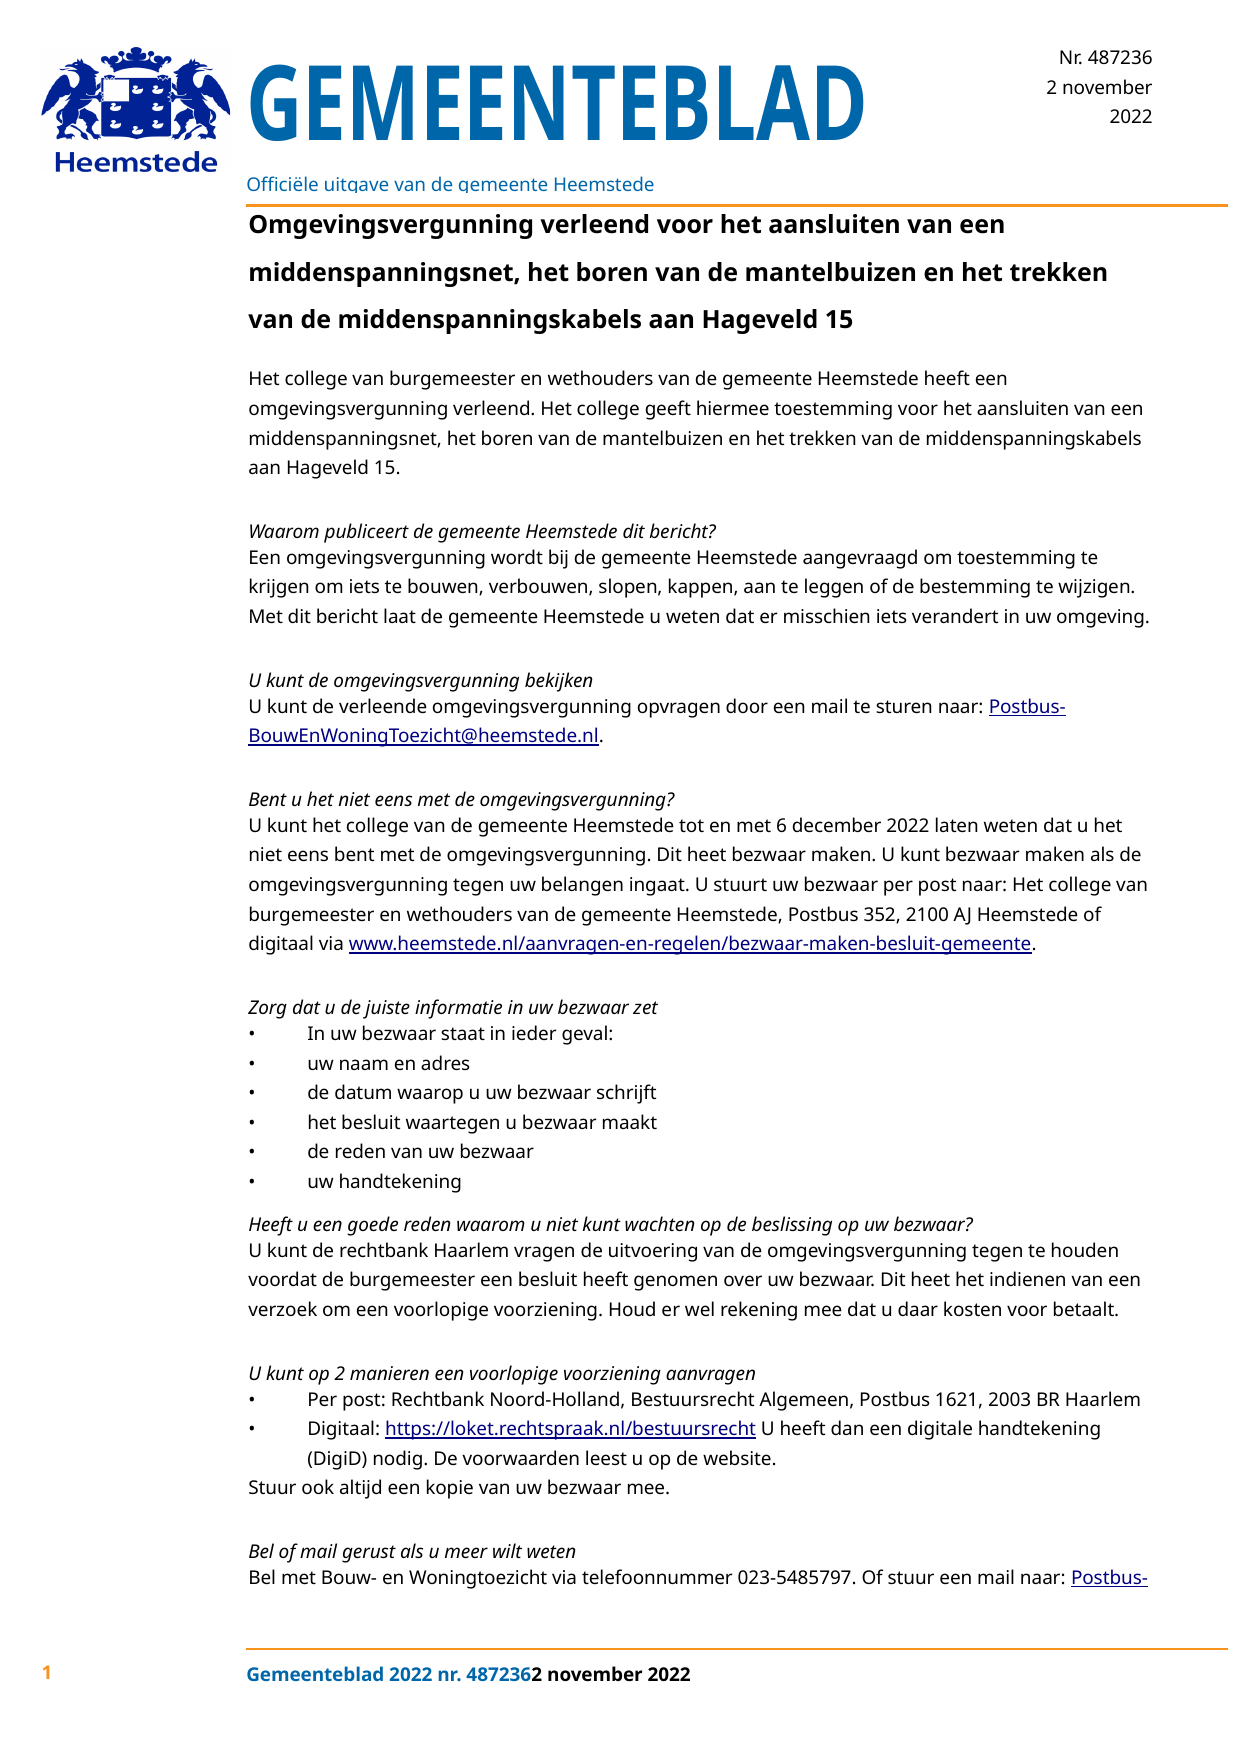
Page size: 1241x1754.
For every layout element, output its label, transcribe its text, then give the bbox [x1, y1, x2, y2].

text Bel of mail gerust als u meer wilt weten [248, 1538, 1152, 1564]
picture [41, 47, 231, 172]
text Omgevingsvergunning verleend voor het aansluiten van een middenspanningsnet, het boren van de mantelbuizen en het trekken van de middenspanningskabels aan Hageveld 15 [248, 207, 1152, 336]
list uw handtekening [248, 1168, 1152, 1194]
text U kunt het college van de gemeente Heemstede tot en met 6 december 2022 laten weten dat u het niet eens bent met de omgevingsvergunning. Dit heet bezwaar maken. U kunt bezwaar maken als de omgevingsvergunning tegen uw belangen ingaat. U stuurt uw bezwaar per post naar: Het college van burgemeester en wethouders van de gemeente Heemstede, Postbus 352, 2100 AJ Heemstede of digitaal via www.heemstede.nl/aanvragen-en-regelen/bezwaar-maken-besluit-gemeente. [248, 812, 1152, 956]
text Bel met Bouw- en Woningtoezicht via telefoonnummer 023-5485797. Of stuur een mail naar: Postbus- [248, 1564, 1152, 1590]
list In uw bezwaar staat in ieder geval: [248, 1020, 1152, 1046]
list de reden van uw bezwaar [248, 1138, 1152, 1164]
text Zorg dat u de juiste informatie in uw bezwaar zet [248, 994, 1152, 1020]
list de datum waarop u uw bezwaar schrijft [248, 1079, 1152, 1105]
text U kunt de rechtbank Haarlem vragen de uitvoering van de omgevingsvergunning tegen te houden voordat de burgemeester een besluit heeft genomen over uw bezwaar. Dit heet het indienen van een verzoek om een voorlopige voorziening. Houd er wel rekening mee dat u daar kosten voor betaalt. [248, 1237, 1152, 1322]
list Digitaal: https://loket.rechtspraak.nl/bestuursrecht U heeft dan een digitale handtekening (DigiD) nodig. De voorwaarden leest u op de website. [248, 1415, 1152, 1471]
list het besluit waartegen u bezwaar maakt [248, 1109, 1152, 1134]
text Heeft u een goede reden waarom u niet kunt wachten op de beslissing op uw bezwaar? [248, 1211, 1152, 1237]
text Bent u het niet eens met de omgevingsvergunning? [248, 786, 1152, 812]
text U kunt op 2 manieren een voorlopige voorziening aanvragen [248, 1360, 1152, 1386]
text Het college van burgemeester en wethouders van de gemeente Heemstede heeft een omgevingsvergunning verleend. Het college geeft hiermee toestemming voor het aansluiten van een middenspanningsnet, het boren van de mantelbuizen en het trekken van de middenspanningskabels aan Hageveld 15. [248, 366, 1152, 480]
list Per post: Rechtbank Noord-Holland, Bestuursrecht Algemeen, Postbus 1621, 2003 BR Haarlem [248, 1386, 1152, 1411]
text Waarom publiceert de gemeente Heemstede dit bericht? [248, 518, 1152, 544]
list uw naam en adres [248, 1050, 1152, 1075]
text Een omgevingsvergunning wordt bij de gemeente Heemstede aangevraagd om toestemming te krijgen om iets te bouwen, verbouwen, slopen, kappen, aan te leggen of de bestemming te wijzigen. Met dit bericht laat de gemeente Heemstede u weten dat er misschien iets verandert in uw omgeving. [248, 544, 1152, 629]
text U kunt de verleende omgevingsvergunning opvragen door een mail te sturen naar: Postbus-BouwEnWoningToezicht@heemstede.nl. [248, 693, 1152, 748]
text Stuur ook altijd een kopie van uw bezwaar mee. [248, 1474, 1152, 1500]
text U kunt de omgevingsvergunning bekijken [248, 667, 1152, 693]
